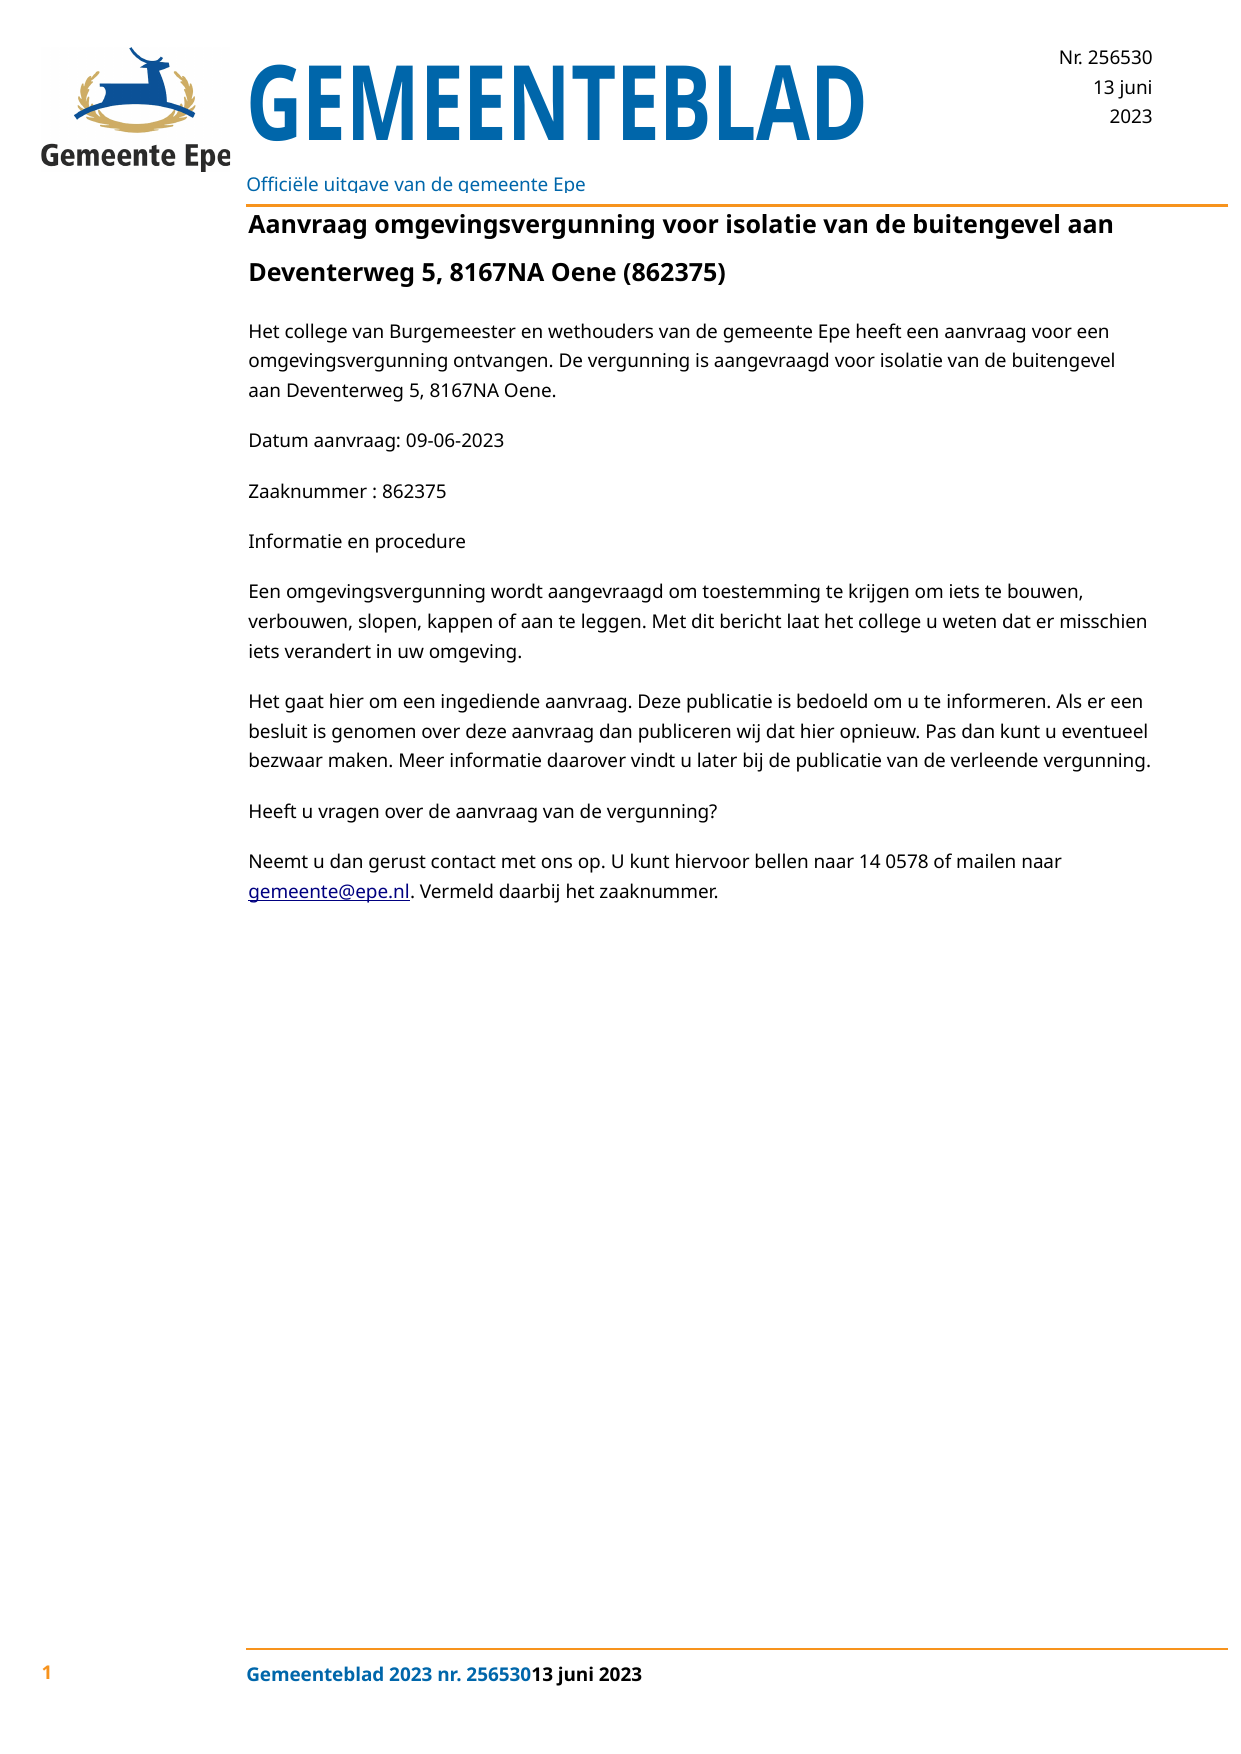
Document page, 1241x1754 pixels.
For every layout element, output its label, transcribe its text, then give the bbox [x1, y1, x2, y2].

text Het gaat hier om een ingediende aanvraag. Deze publicatie is bedoeld om u te informeren. Als er een besluit is genomen over deze aanvraag dan publiceren wij dat hier opnieuw. Pas dan kunt u eventueel bezwaar maken. Meer informatie daarover vindt u later bij de publicatie van de verleende vergunning. [248, 688, 1152, 773]
text Aanvraag omgevingsvergunning voor isolatie van de buitengevel aan Deventerweg 5, 8167NA Oene (862375) [248, 207, 1152, 288]
text Neemt u dan gerust contact met ons op. U kunt hiervoor bellen naar 14 0578 of mailen naar gemeente@epe.nl. Vermeld daarbij het zaaknummer. [248, 848, 1152, 904]
text Informatie en procedure [248, 528, 1152, 554]
text Zaaknummer : 862375 [248, 478, 1152, 504]
picture [41, 47, 231, 172]
text Heeft u vragen over de aanvraag van de vergunning? [248, 798, 1152, 824]
text Een omgevingsvergunning wordt aangevraagd om toestemming te krijgen om iets te bouwen, verbouwen, slopen, kappen of aan te leggen. Met dit bericht laat het college u weten dat er misschien iets verandert in uw omgeving. [248, 579, 1152, 664]
text Datum aanvraag: 09-06-2023 [248, 427, 1152, 453]
text Het college van Burgemeester en wethouders van de gemeente Epe heeft een aanvraag voor een omgevingsvergunning ontvangen. De vergunning is aangevraagd voor isolatie van de buitengevel aan Deventerweg 5, 8167NA Oene. [248, 318, 1152, 403]
